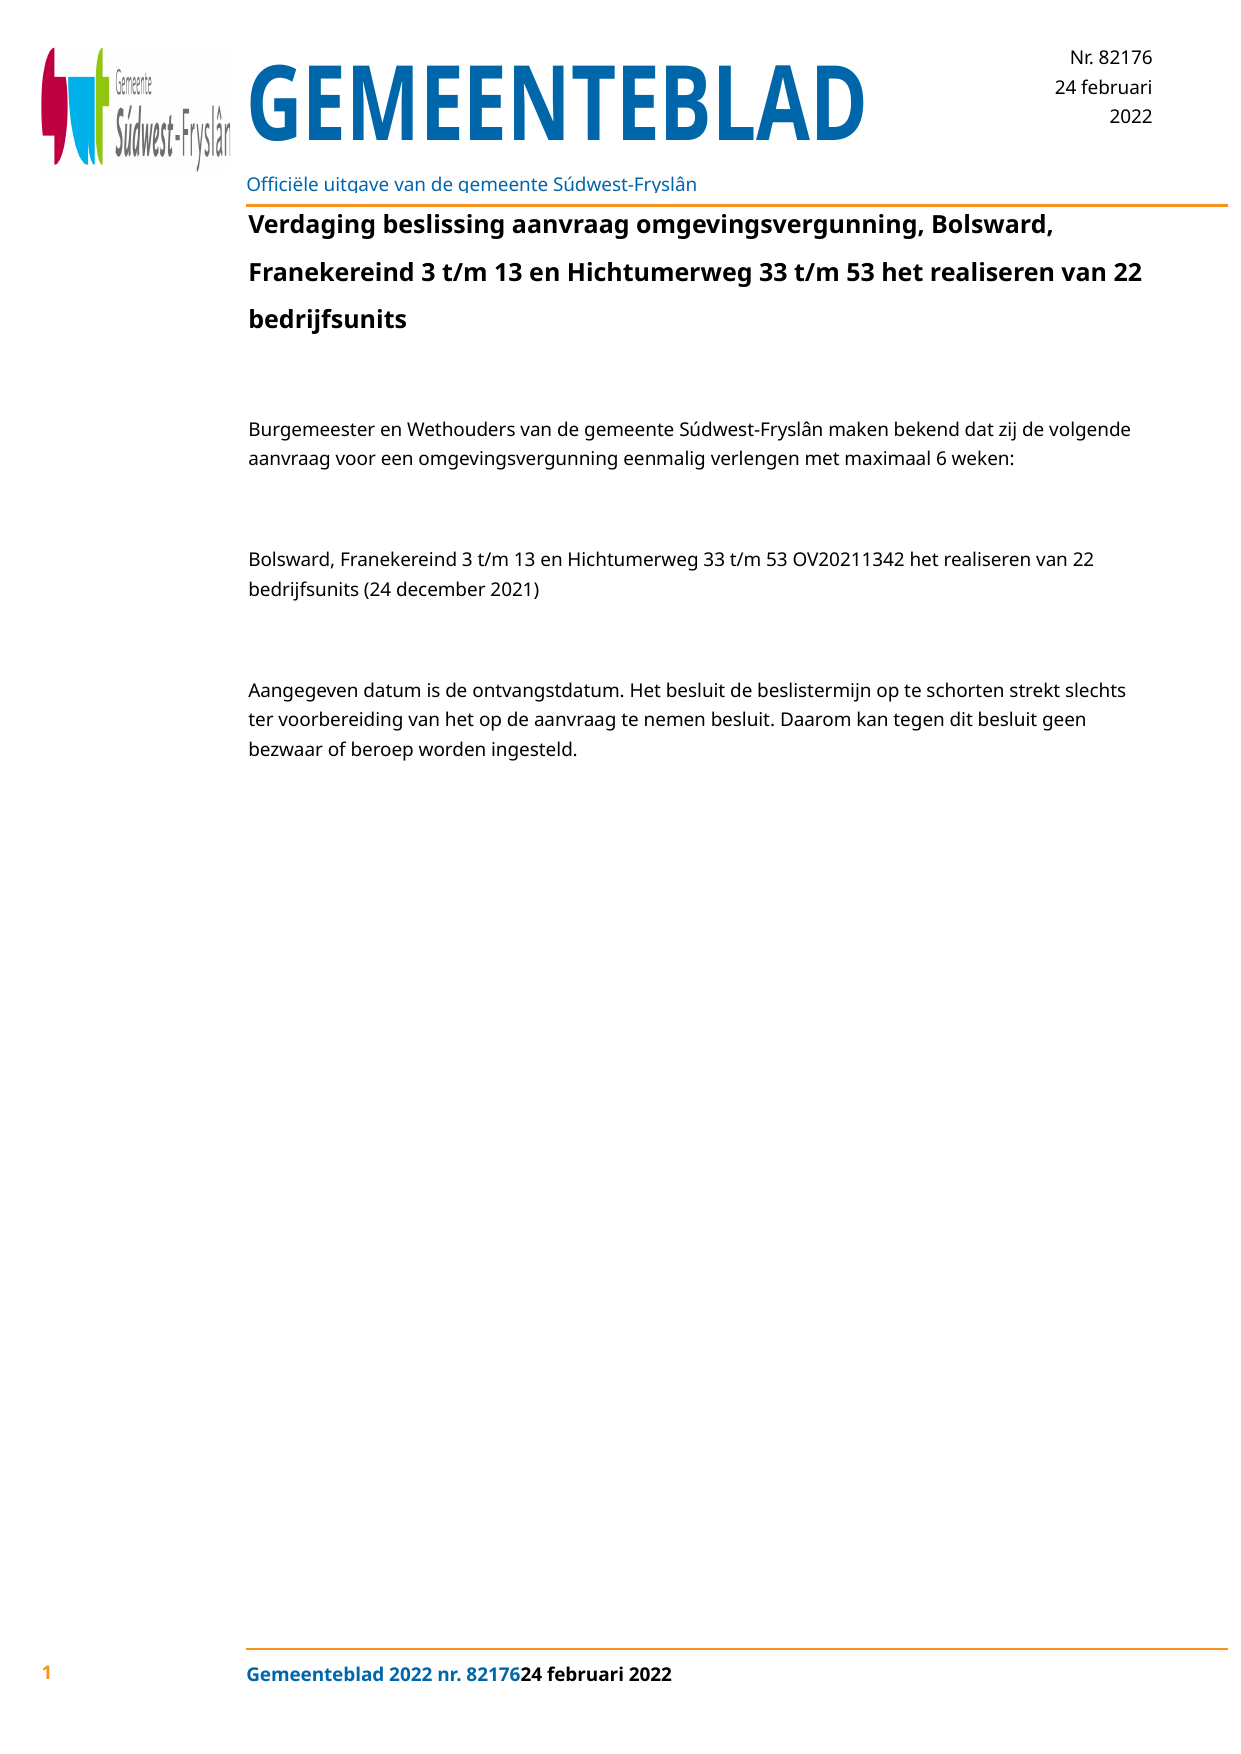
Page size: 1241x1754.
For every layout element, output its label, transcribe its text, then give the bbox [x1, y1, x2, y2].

text Bolsward, Franekereind 3 t/m 13 en Hichtumerweg 33 t/m 53 OV20211342 het realiseren van 22 bedrijfsunits (24 december 2021) [248, 546, 1152, 602]
picture [41, 47, 231, 172]
text Verdaging beslissing aanvraag omgevingsvergunning, Bolsward, Franekereind 3 t/m 13 en Hichtumerweg 33 t/m 53 het realiseren van 22 bedrijfsunits [248, 207, 1152, 336]
text Aangegeven datum is de ontvangstdatum. Het besluit de beslistermijn op te schorten strekt slechts ter voorbereiding van het op de aanvraag te nemen besluit. Daarom kan tegen dit besluit geen bezwaar of beroep worden ingesteld. [248, 677, 1152, 762]
text Burgemeester en Wethouders van de gemeente Súdwest-Fryslân maken bekend dat zij de volgende aanvraag voor een omgevingsvergunning eenmalig verlengen met maximaal 6 weken: [248, 416, 1152, 471]
